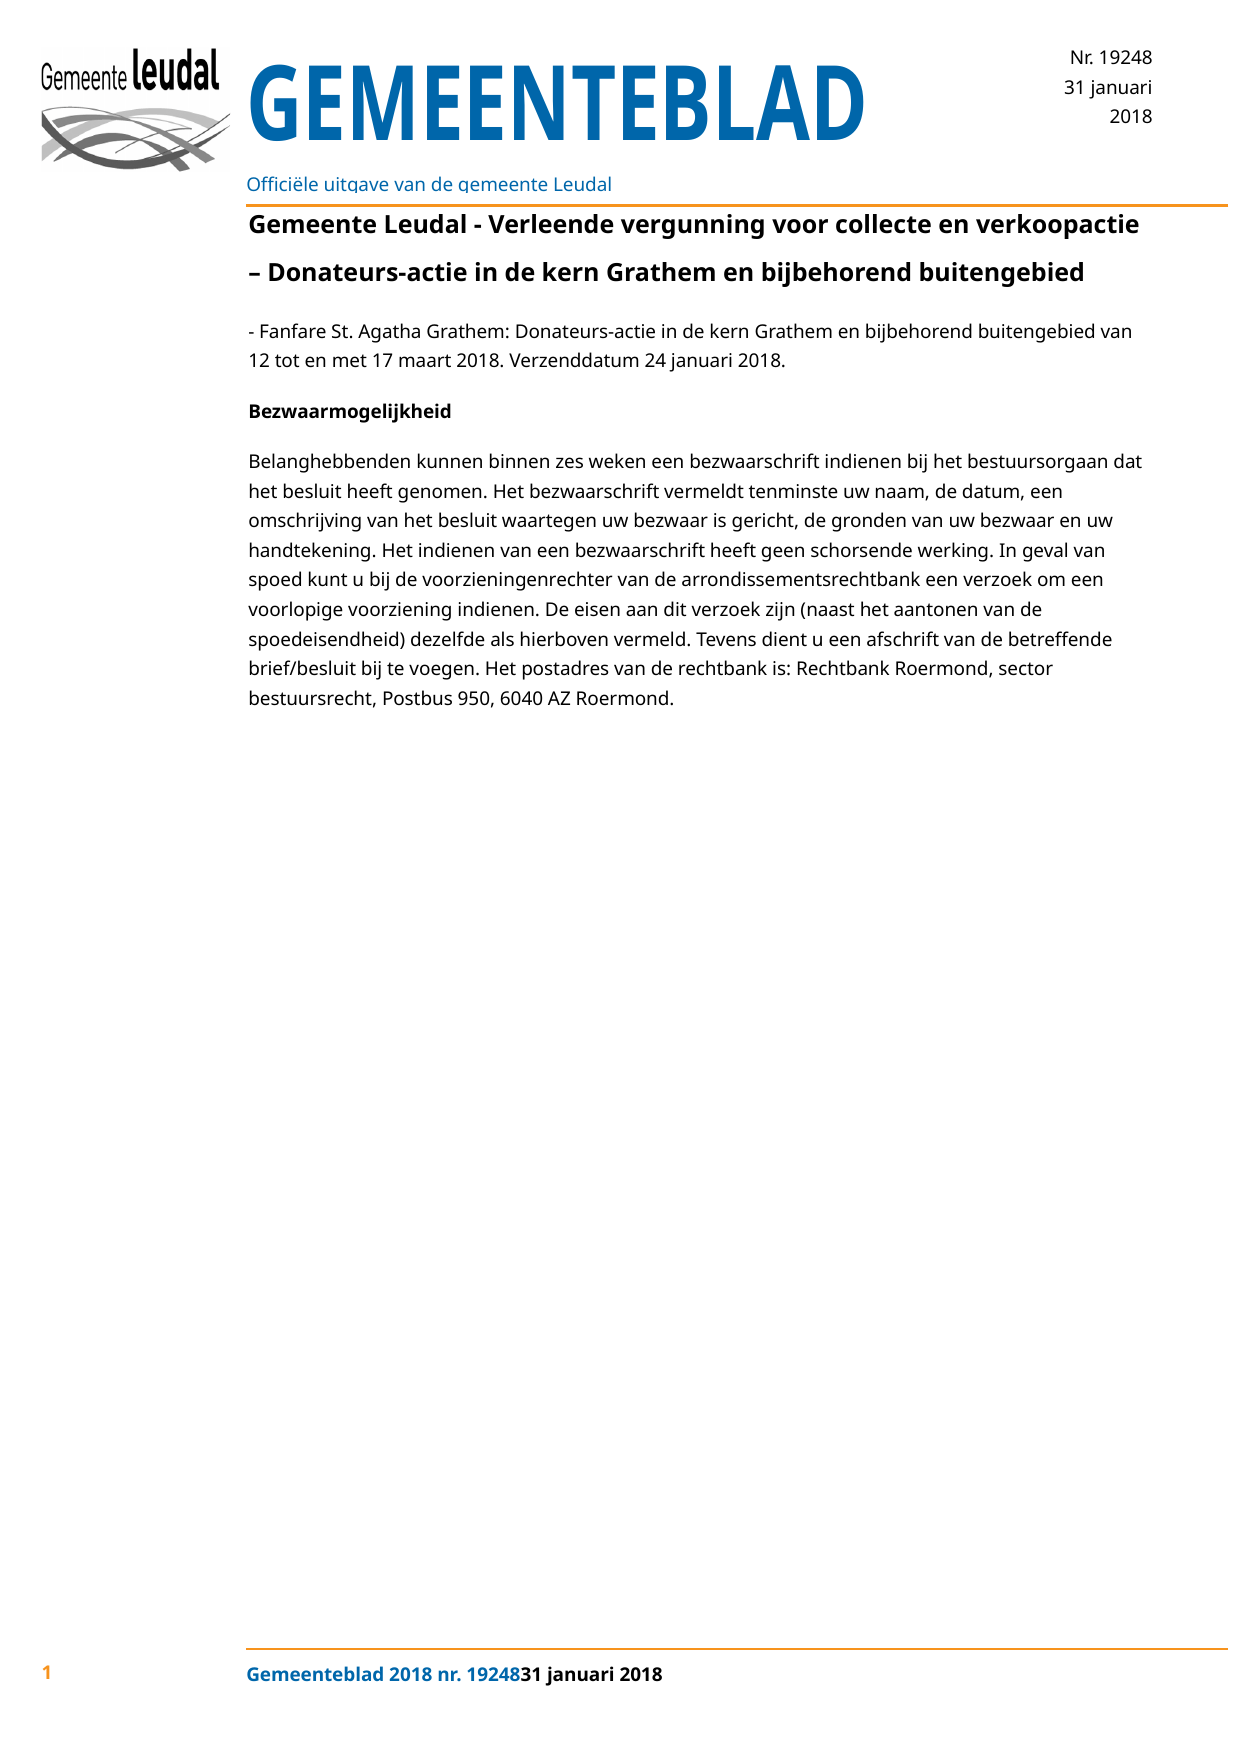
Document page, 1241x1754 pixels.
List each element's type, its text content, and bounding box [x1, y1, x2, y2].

text Bezwaarmogelijkheid [248, 398, 1152, 424]
text Belanghebbenden kunnen binnen zes weken een bezwaarschrift indienen bij het bestuursorgaan dat het besluit heeft genomen. Het bezwaarschrift vermeldt tenminste uw naam, de datum, een omschrijving van het besluit waartegen uw bezwaar is gericht, de gronden van uw bezwaar en uw handtekening. Het indienen van een bezwaarschrift heeft geen schorsende werking. In geval van spoed kunt u bij de voorzieningenrechter van de arrondissementsrechtbank een verzoek om een voorlopige voorziening indienen. De eisen aan dit verzoek zijn (naast het aantonen van de spoedeisendheid) dezelfde als hierboven vermeld. Tevens dient u een afschrift van de betreffende brief/besluit bij te voegen. Het postadres van de rechtbank is: Rechtbank Roermond, sector bestuursrecht, Postbus 950, 6040 AZ Roermond. [248, 448, 1152, 711]
text Gemeente Leudal - Verleende vergunning voor collecte en verkoopactie – Donateurs-actie in de kern Grathem en bijbehorend buitengebied [248, 207, 1152, 288]
picture [41, 47, 231, 172]
text - Fanfare St. Agatha Grathem: Donateurs-actie in de kern Grathem en bijbehorend buitengebied van 12 tot en met 17 maart 2018. Verzenddatum 24 januari 2018. [248, 318, 1152, 373]
